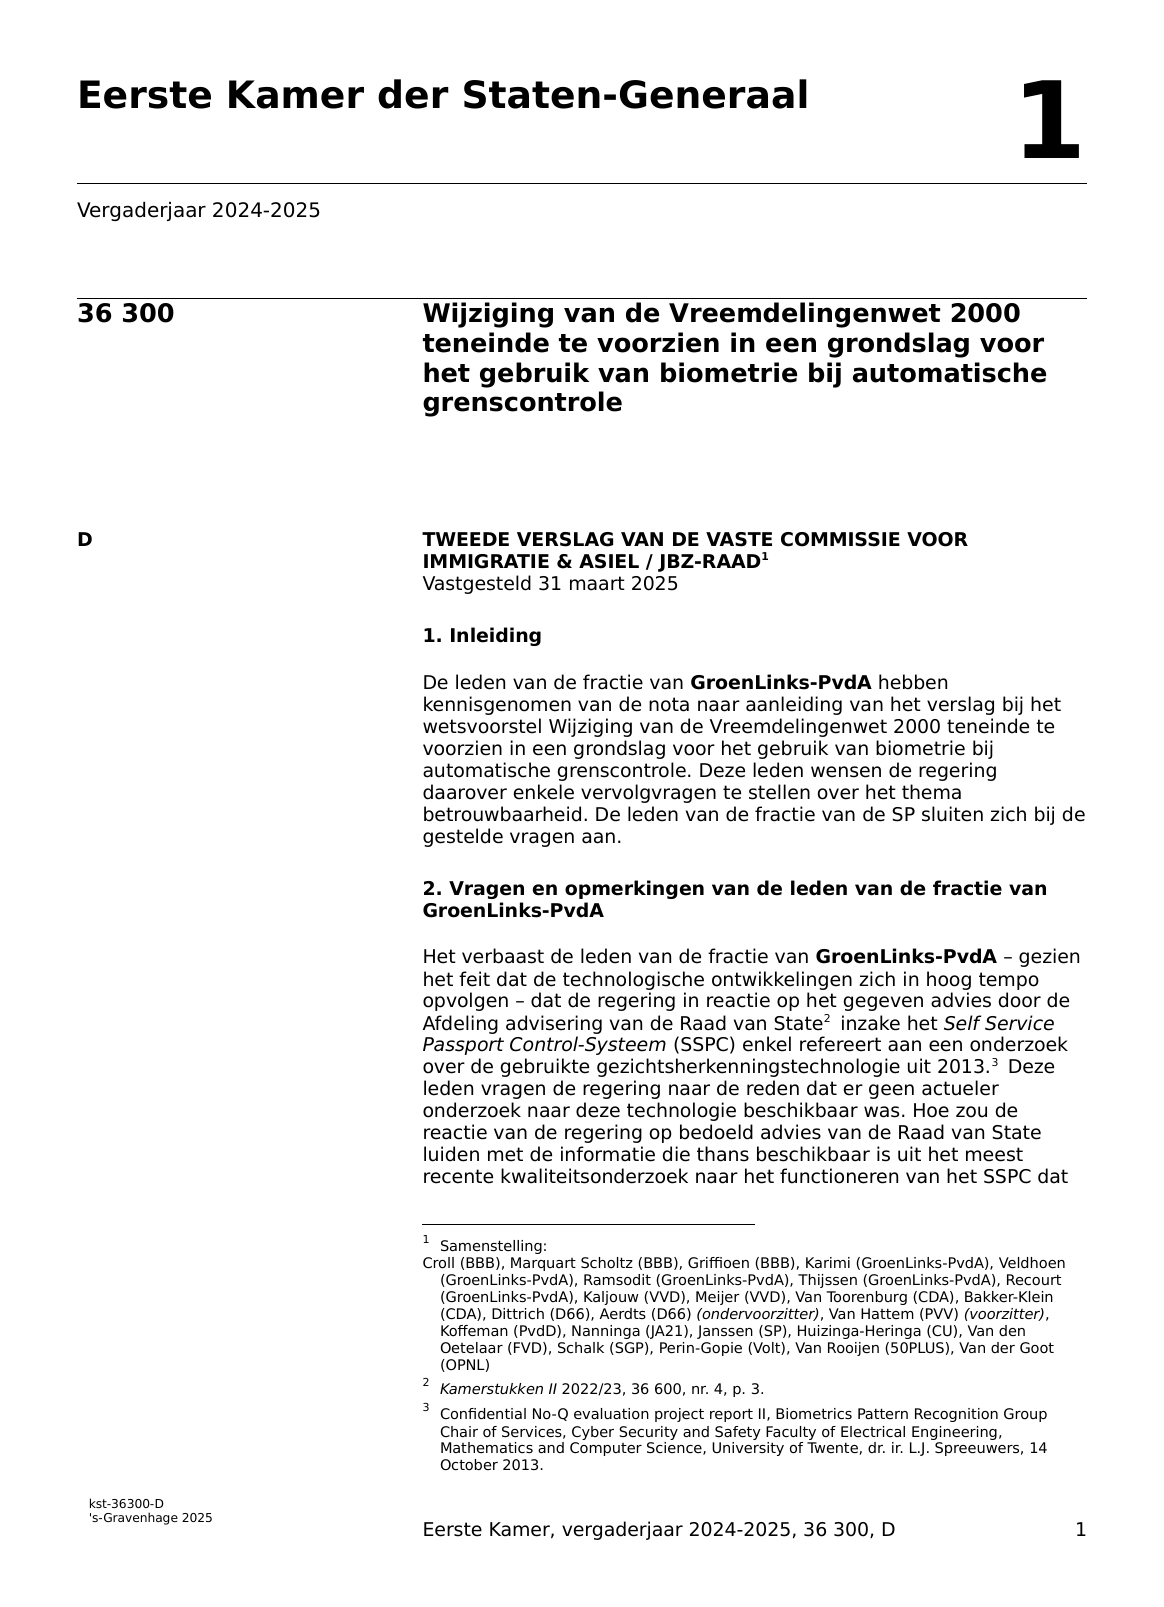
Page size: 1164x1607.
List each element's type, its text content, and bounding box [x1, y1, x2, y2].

text De leden van de fractie van GroenLinks-PvdA hebben kennisgenomen van de nota naar aanleiding van het verslag bij het wetsvoorstel Wijziging van de Vreemdelingenwet 2000 teneinde te voorzien in een grondslag voor het gebruik van biometrie bij automatische grenscontrole. Deze leden wensen de regering daarover enkele vervolgvragen te stellen over het thema betrouwbaarheid. De leden van de fractie van de SP sluiten zich bij de gestelde vragen aan. [422, 672, 1087, 847]
text 's-Gravenhage 2025 [88, 1511, 323, 1525]
table_header 1 [886, 59, 1087, 183]
text Samenstelling: [422, 1233, 1087, 1256]
text Croll (BBB), Marquart Scholtz (BBB), Griffioen (BBB), Karimi (GroenLinks-PvdA), Veldhoen (GroenLinks-PvdA), Ramsodit (GroenLinks-PvdA), Thijssen (GroenLinks-PvdA), Recourt (GroenLinks-PvdA), Kaljouw (VVD), Meijer (VVD), Van Toorenburg (CDA), Bakker-Klein (CDA), Dittrich (D66), Aerdts (D66) (ondervoorzitter), Van Hattem (PVV) (voorzitter), Koffeman (PvdD), Nanninga (JA21), Janssen (SP), Huizinga-Heringa (CU), Van den Oetelaar (FVD), Schalk (SGP), Perin-Gopie (Volt), Van Rooijen (50PLUS), Van der Goot (OPNL) [422, 1256, 1087, 1374]
text kst-36300-D [88, 1497, 323, 1511]
subtitle 1. Inleiding [422, 625, 1087, 647]
text Het verbaast de leden van de fractie van GroenLinks-PvdA – gezien het feit dat de technologische ontwikkelingen zich in hoog tempo opvolgen – dat de regering in reactie op het gegeven advies door de Afdeling advisering van de Raad van State inzake het Self Service Passport Control-Systeem (SSPC) enkel refereert aan een onderzoek over de gebruikte gezichtsherkenningstechnologie uit 2013. Deze leden vragen de regering naar de reden dat er geen actueler onderzoek naar deze technologie beschikbaar was. Hoe zou de reactie van de regering op bedoeld advies van de Raad van State luiden met de informatie die thans beschikbaar is uit het meest recente kwaliteitsonderzoek naar het functioneren van het SSPC dat [422, 946, 1087, 1188]
subtitle D TWEEDE VERSLAG VAN DE VASTE COMMISSIE VOOR IMMIGRATIE & ASIEL / JBZ-RAAD [77, 529, 1087, 573]
text Confidential No-Q evaluation project report II, Biometrics Pattern Recognition Group Chair of Services, Cyber Security and Safety Faculty of Electrical Engineering, Mathematics and Computer Science, University of Twente, dr. ir. L.J. Spreeuwers, 14 October 2013. [422, 1402, 1087, 1474]
text Kamerstukken II 2022/23, 36 600, nr. 4, p. 3. [422, 1377, 1087, 1399]
subtitle 36 300 Wijziging van de Vreemdelingenwet 2000 teneinde te voorzien in een grondslag voor het gebruik van biometrie bij automatische grenscontrole [77, 299, 1087, 418]
table_header Eerste Kamer der Staten-Generaal [77, 59, 886, 183]
text Vastgesteld 31 maart 2025 [422, 573, 1087, 595]
subtitle 2. Vragen en opmerkingen van de leden van de fractie van GroenLinks-PvdA [422, 877, 1087, 921]
table_cell Vergaderjaar 2024-2025 [77, 184, 1087, 298]
